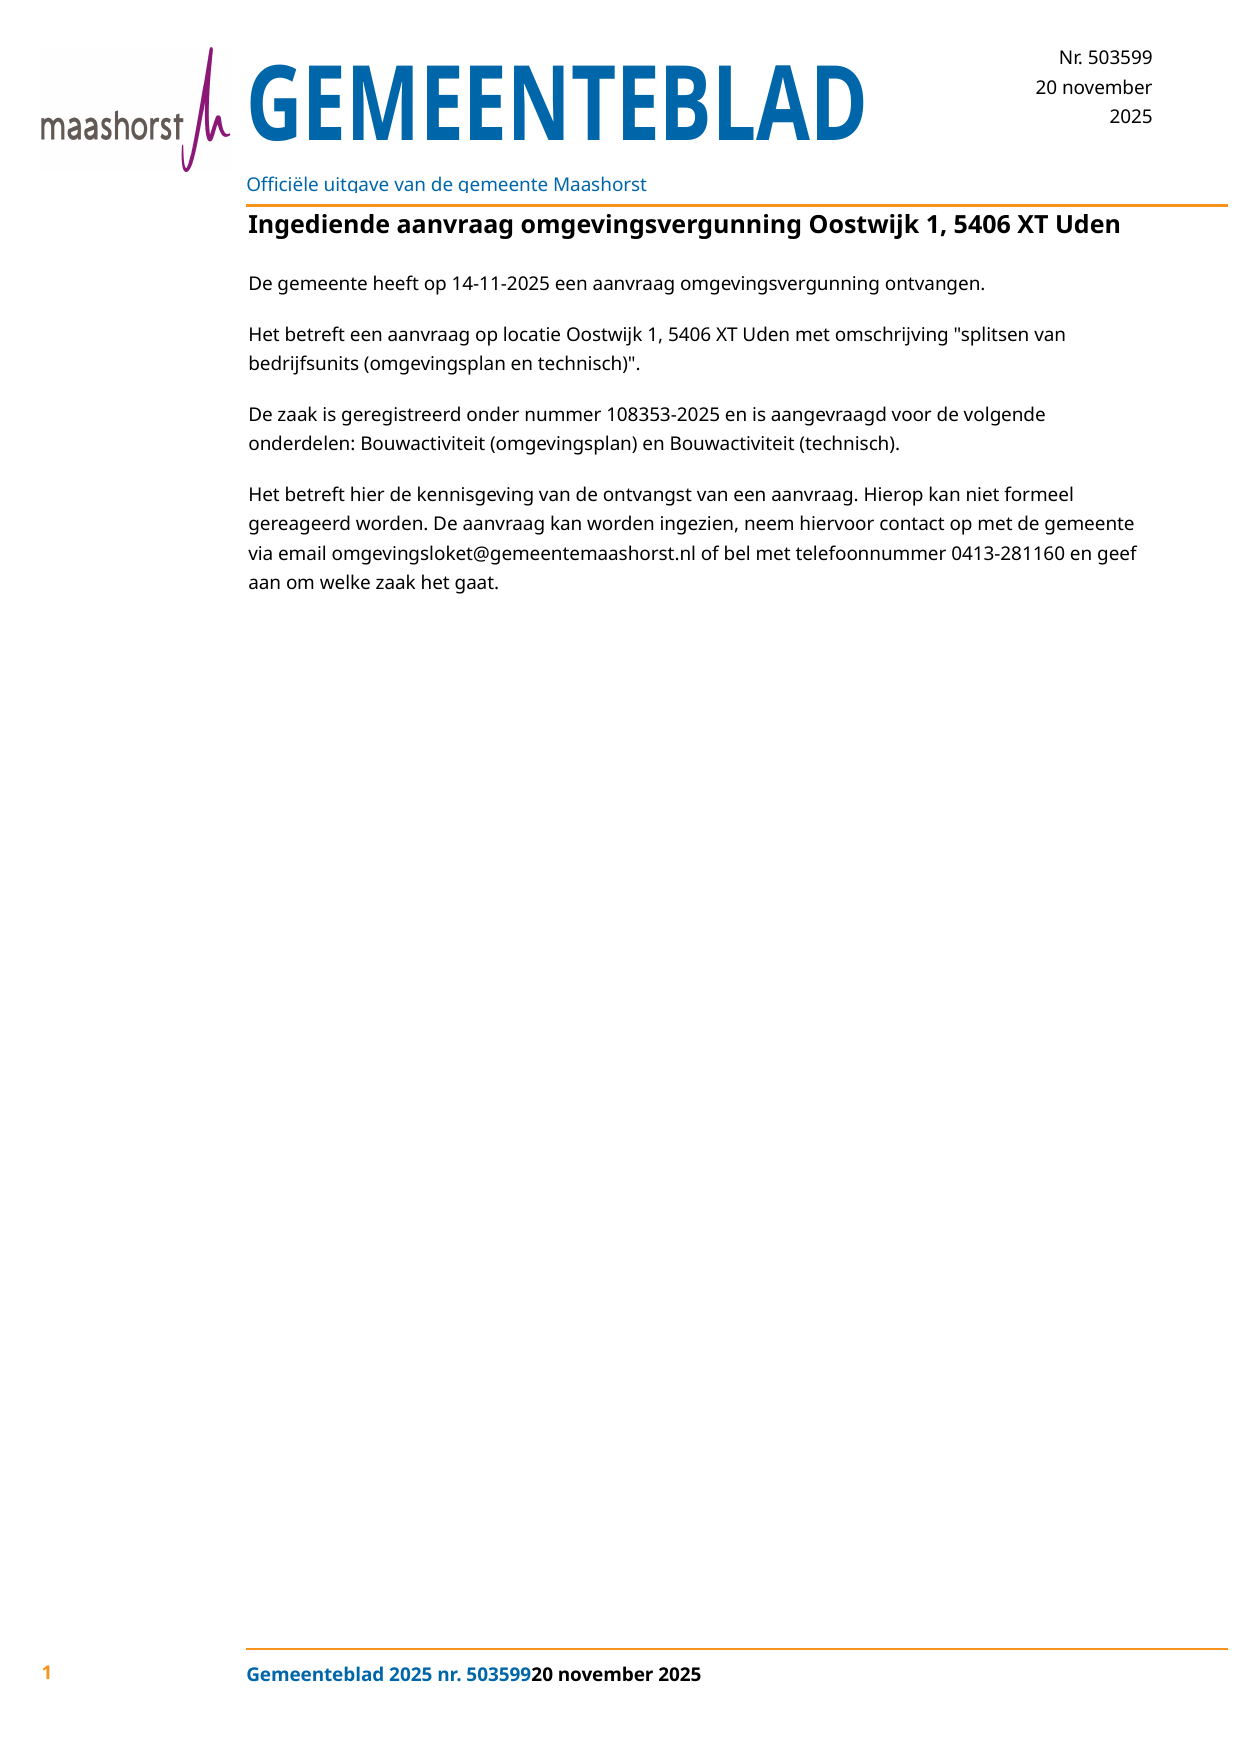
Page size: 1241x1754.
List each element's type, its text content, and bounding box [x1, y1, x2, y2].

text Ingediende aanvraag omgevingsvergunning Oostwijk 1, 5406 XT Uden [248, 207, 1152, 241]
text De zaak is geregistreerd onder nummer 108353-2025 en is aangevraagd voor de volgende onderdelen: Bouwactiviteit (omgevingsplan) en Bouwactiviteit (technisch). [248, 401, 1152, 456]
text Het betreft een aanvraag op locatie Oostwijk 1, 5406 XT Uden met omschrijving "splitsen van bedrijfsunits (omgevingsplan en technisch)". [248, 321, 1152, 376]
text Het betreft hier de kennisgeving van de ontvangst van een aanvraag. Hierop kan niet formeel gereageerd worden. De aanvraag kan worden ingezien, neem hiervoor contact op met de gemeente via email omgevingsloket@gemeentemaashorst.nl of bel met telefoonnummer 0413-281160 en geef aan om welke zaak het gaat. [248, 481, 1152, 595]
text De gemeente heeft op 14-11-2025 een aanvraag omgevingsvergunning ontvangen. [248, 270, 1152, 296]
picture [41, 47, 231, 172]
